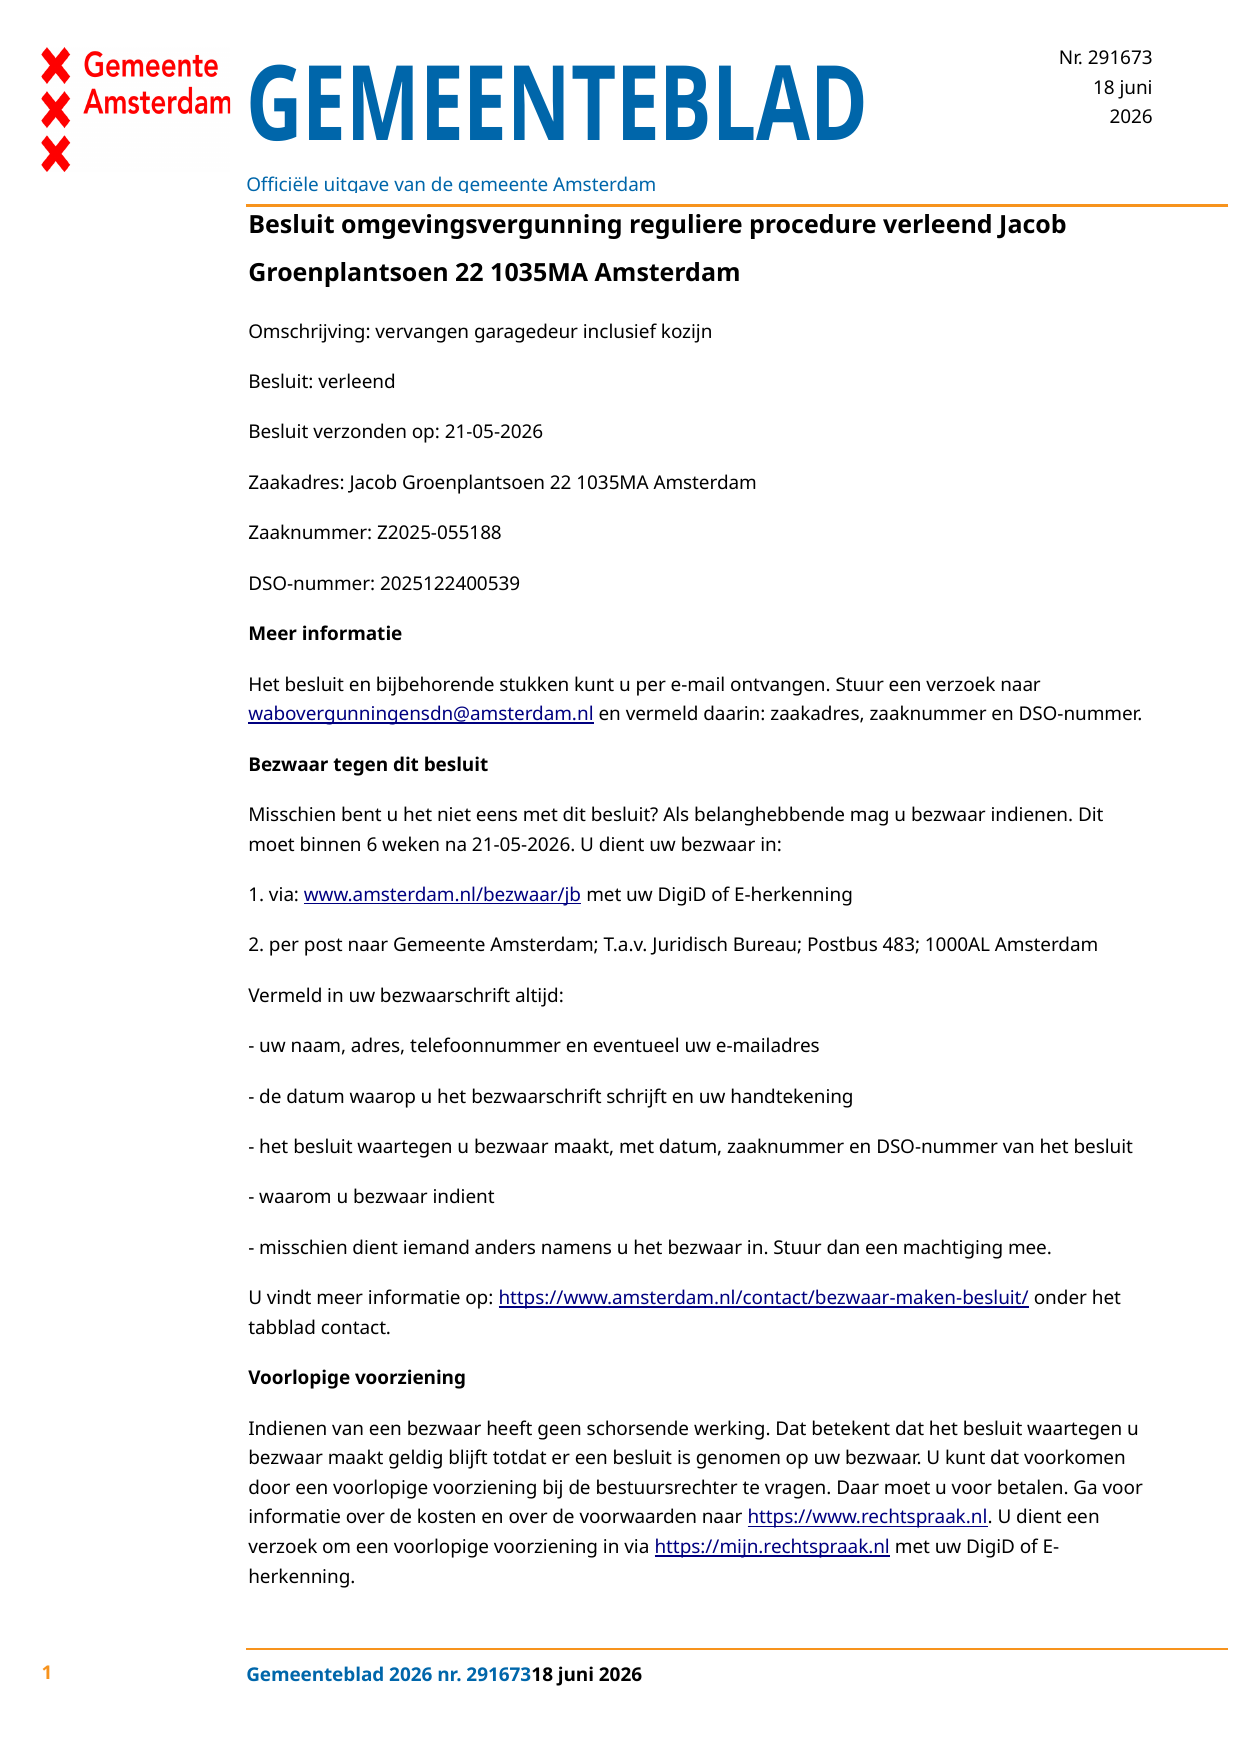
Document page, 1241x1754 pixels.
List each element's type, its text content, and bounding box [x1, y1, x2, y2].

text 1. via: www.amsterdam.nl/bezwaar/jb met uw DigiD of E-herkenning [248, 881, 1152, 907]
text U vindt meer informatie op: https://www.amsterdam.nl/contact/bezwaar-maken-besluit/ onder het tabblad contact. [248, 1284, 1152, 1340]
text - misschien dient iemand anders namens u het bezwaar in. Stuur dan een machtiging mee. [248, 1234, 1152, 1260]
text Besluit: verleend [248, 368, 1152, 394]
text Het besluit en bijbehorende stukken kunt u per e-mail ontvangen. Stuur een verzoek naar wabovergunningensdn@amsterdam.nl en vermeld daarin: zaakadres, zaaknummer en DSO-nummer. [248, 671, 1152, 726]
text Besluit verzonden op: 21-05-2026 [248, 419, 1152, 444]
text - het besluit waartegen u bezwaar maakt, met datum, zaaknummer en DSO-nummer van het besluit [248, 1133, 1152, 1159]
text DSO-nummer: 2025122400539 [248, 570, 1152, 596]
text - waarom u bezwaar indient [248, 1184, 1152, 1209]
text Zaaknummer: Z2025-055188 [248, 519, 1152, 545]
text Zaakadres: Jacob Groenplantsoen 22 1035MA Amsterdam [248, 469, 1152, 495]
text 2. per post naar Gemeente Amsterdam; T.a.v. Juridisch Bureau; Postbus 483; 1000AL Amsterdam [248, 932, 1152, 957]
text - uw naam, adres, telefoonnummer en eventueel uw e-mailadres [248, 1032, 1152, 1058]
text Misschien bent u het niet eens met dit besluit? Als belanghebbende mag u bezwaar indienen. Dit moet binnen 6 weken na 21-05-2026. U dient uw bezwaar in: [248, 801, 1152, 857]
text Besluit omgevingsvergunning reguliere procedure verleend Jacob Groenplantsoen 22 1035MA Amsterdam [248, 207, 1152, 288]
text Indienen van een bezwaar heeft geen schorsende werking. Dat betekent dat het besluit waartegen u bezwaar maakt geldig blijft totdat er een besluit is genomen op uw bezwaar. U kunt dat voorkomen door een voorlopige voorziening bij de bestuursrechter te vragen. Daar moet u voor betalen. Ga voor informatie over de kosten en over de voorwaarden naar https://www.rechtspraak.nl. U dient een verzoek om een voorlopige voorziening in via https://mijn.rechtspraak.nl met uw DigiD of E-herkenning. [248, 1415, 1152, 1589]
text Voorlopige voorziening [248, 1364, 1152, 1390]
text Meer informatie [248, 620, 1152, 646]
text Omschrijving: vervangen garagedeur inclusief kozijn [248, 318, 1152, 344]
text - de datum waarop u het bezwaarschrift schrijft en uw handtekening [248, 1083, 1152, 1109]
text Bezwaar tegen dit besluit [248, 751, 1152, 777]
text Vermeld in uw bezwaarschrift altijd: [248, 982, 1152, 1008]
picture [41, 47, 231, 172]
